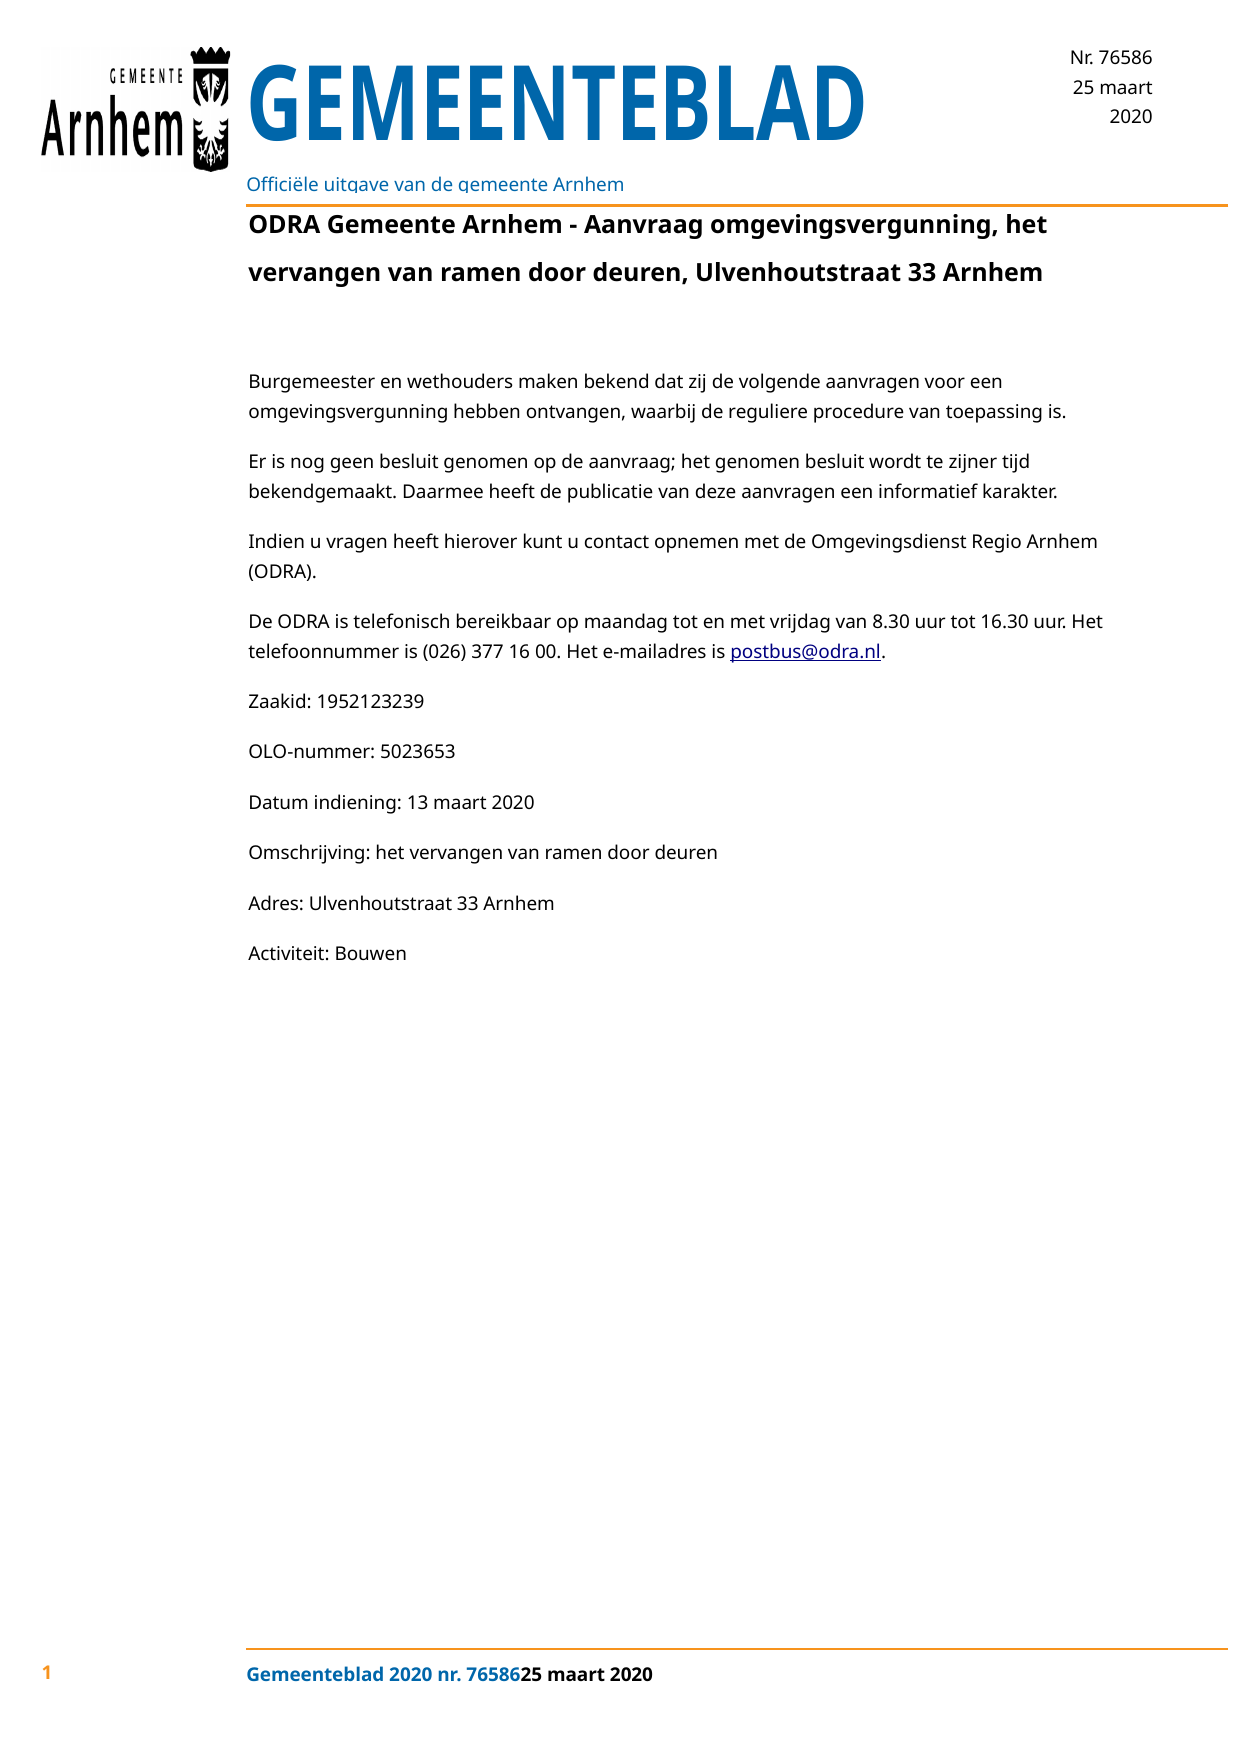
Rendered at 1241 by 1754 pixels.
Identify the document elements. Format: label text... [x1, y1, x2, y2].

text Zaakid: 1952123239 [248, 688, 1152, 714]
text Activiteit: Bouwen [248, 940, 1152, 966]
text Datum indiening: 13 maart 2020 [248, 789, 1152, 815]
picture [41, 47, 231, 172]
text De ODRA is telefonisch bereikbaar op maandag tot en met vrijdag van 8.30 uur tot 16.30 uur. Het telefoonnummer is (026) 377 16 00. Het e-mailadres is postbus@odra.nl. [248, 608, 1152, 664]
text Adres: Ulvenhoutstraat 33 Arnhem [248, 890, 1152, 916]
text Er is nog geen besluit genomen op de aanvraag; het genomen besluit wordt te zijner tijd bekendgemaakt. Daarmee heeft de publicatie van deze aanvragen een informatief karakter. [248, 448, 1152, 504]
text OLO-nummer: 5023653 [248, 739, 1152, 764]
text Indien u vragen heeft hierover kunt u contact opnemen met de Omgevingsdienst Regio Arnhem (ODRA). [248, 528, 1152, 584]
text ODRA Gemeente Arnhem - Aanvraag omgevingsvergunning, het vervangen van ramen door deuren, Ulvenhoutstraat 33 Arnhem [248, 207, 1152, 288]
text Omschrijving: het vervangen van ramen door deuren [248, 839, 1152, 865]
text Burgemeester en wethouders maken bekend dat zij de volgende aanvragen voor een omgevingsvergunning hebben ontvangen, waarbij de reguliere procedure van toepassing is. [248, 368, 1152, 424]
